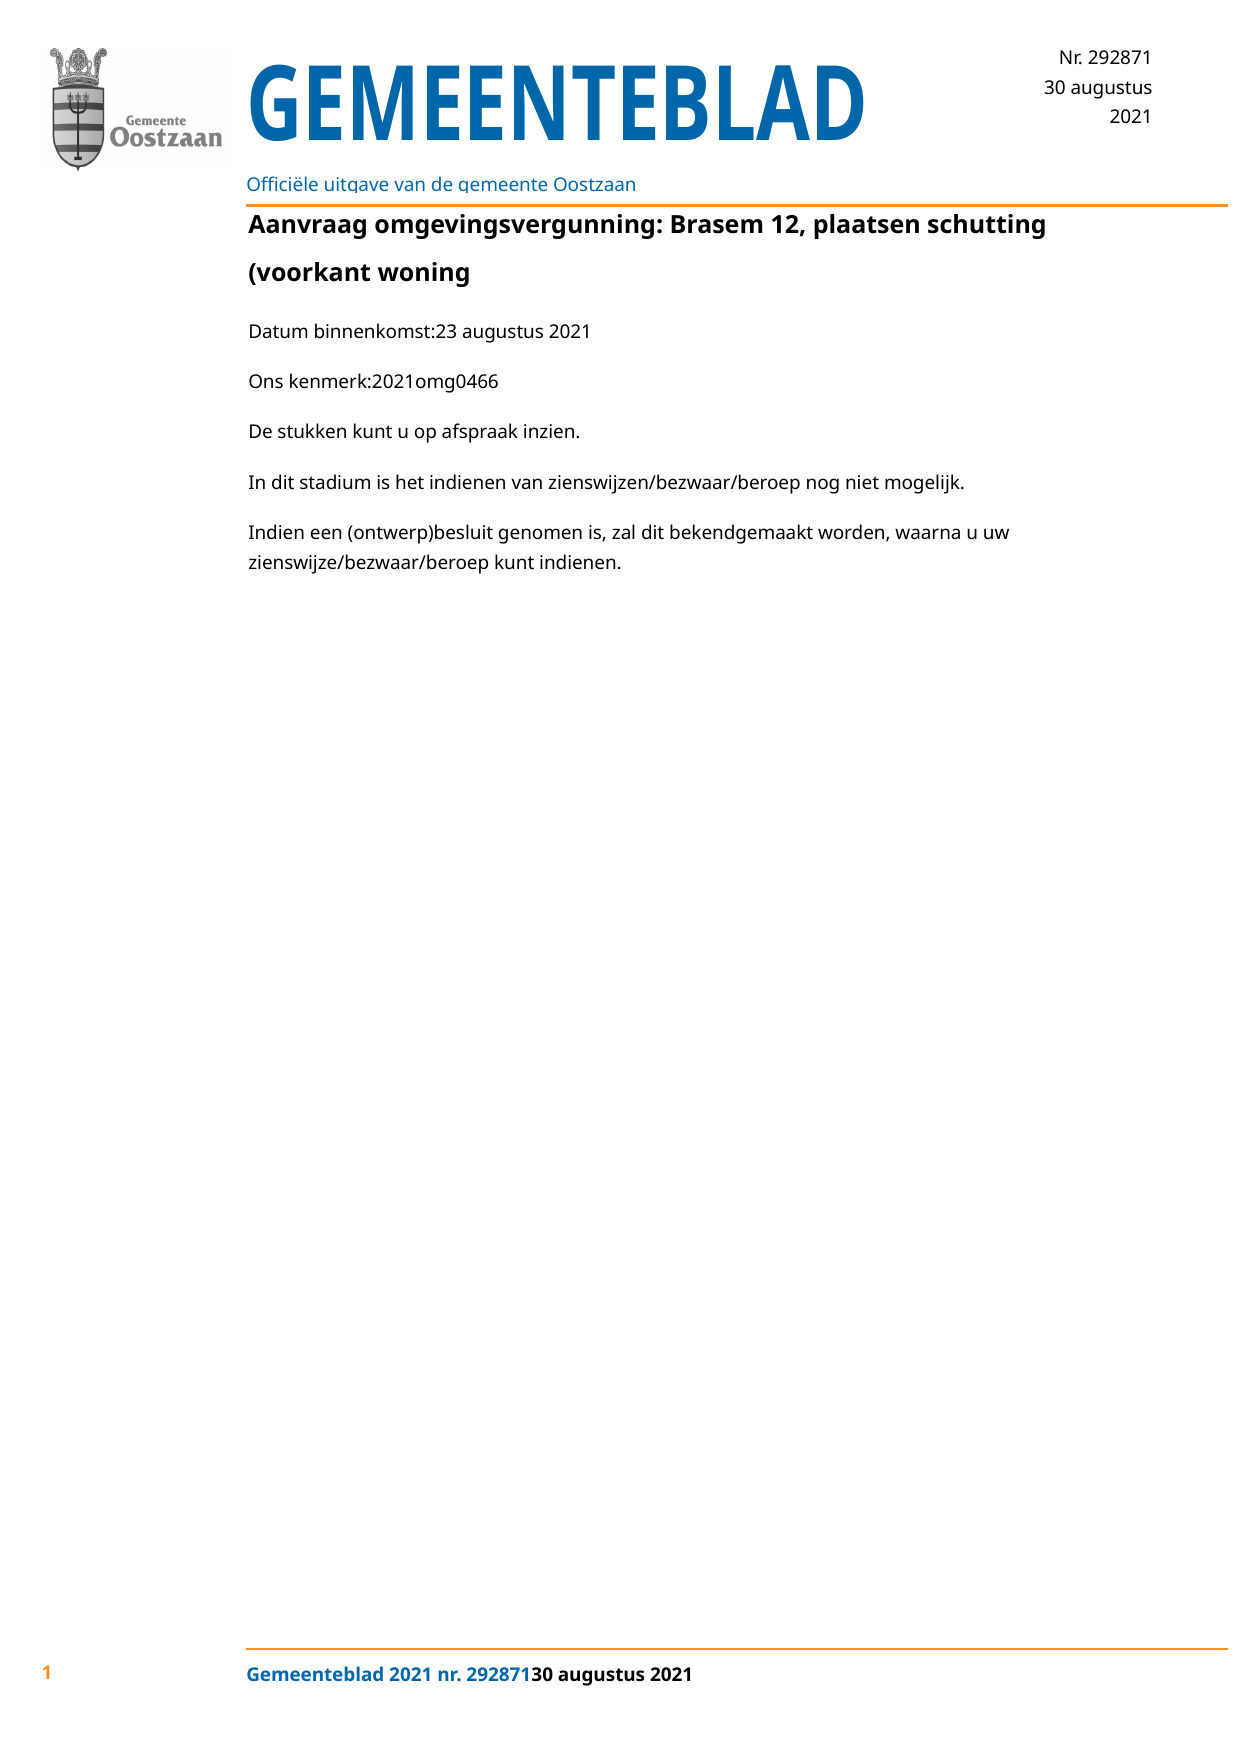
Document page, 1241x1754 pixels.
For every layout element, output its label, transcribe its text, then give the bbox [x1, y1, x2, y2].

text Indien een (ontwerp)besluit genomen is, zal dit bekendgemaakt worden, waarna u uw zienswijze/bezwaar/beroep kunt indienen. [248, 519, 1152, 575]
text In dit stadium is het indienen van zienswijzen/bezwaar/beroep nog niet mogelijk. [248, 469, 1152, 495]
text Datum binnenkomst:23 augustus 2021 [248, 318, 1152, 344]
text Aanvraag omgevingsvergunning: Brasem 12, plaatsen schutting (voorkant woning [248, 207, 1152, 288]
picture [41, 47, 231, 172]
text De stukken kunt u op afspraak inzien. [248, 419, 1152, 444]
text Ons kenmerk:2021omg0466 [248, 368, 1152, 394]
